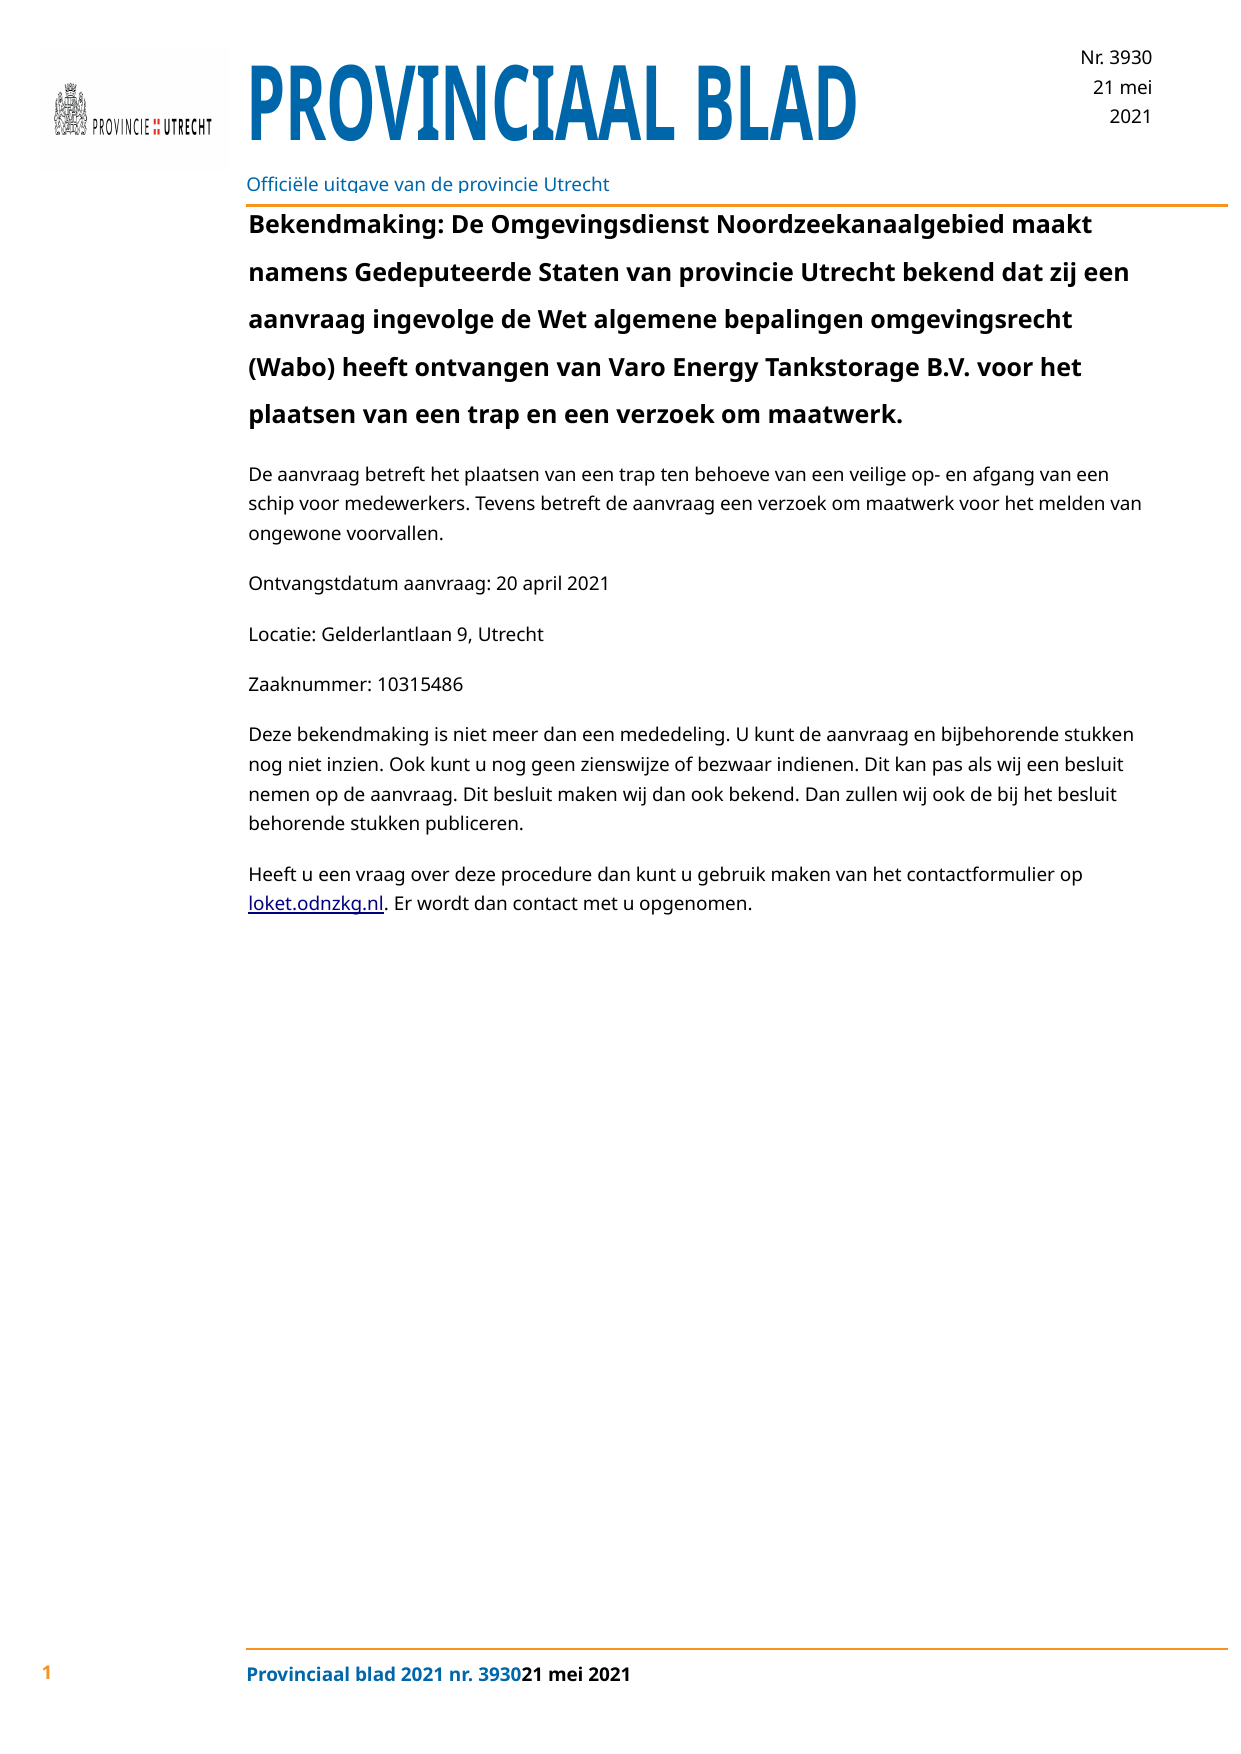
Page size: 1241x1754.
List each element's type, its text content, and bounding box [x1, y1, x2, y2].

text Bekendmaking: De Omgevingsdienst Noordzeekanaalgebied maakt namens Gedeputeerde Staten van provincie Utrecht bekend dat zij een aanvraag ingevolge de Wet algemene bepalingen omgevingsrecht (Wabo) heeft ontvangen van Varo Energy Tankstorage B.V. voor het plaatsen van een trap en een verzoek om maatwerk. [248, 207, 1152, 431]
text Zaaknummer: 10315486 [248, 671, 1152, 697]
text Ontvangstdatum aanvraag: 20 april 2021 [248, 570, 1152, 596]
text De aanvraag betreft het plaatsen van een trap ten behoeve van een veilige op- en afgang van een schip voor medewerkers. Tevens betreft de aanvraag een verzoek om maatwerk voor het melden van ongewone voorvallen. [248, 461, 1152, 546]
text Heeft u een vraag over deze procedure dan kunt u gebruik maken van het contactformulier op loket.odnzkg.nl. Er wordt dan contact met u opgenomen. [248, 861, 1152, 916]
text Locatie: Gelderlantlaan 9, Utrecht [248, 621, 1152, 646]
text Deze bekendmaking is niet meer dan een mededeling. U kunt de aanvraag en bijbehorende stukken nog niet inzien. Ook kunt u nog geen zienswijze of bezwaar indienen. Dit kan pas als wij een besluit nemen op de aanvraag. Dit besluit maken wij dan ook bekend. Dan zullen wij ook de bij het besluit behorende stukken publiceren. [248, 722, 1152, 836]
picture [41, 47, 231, 172]
